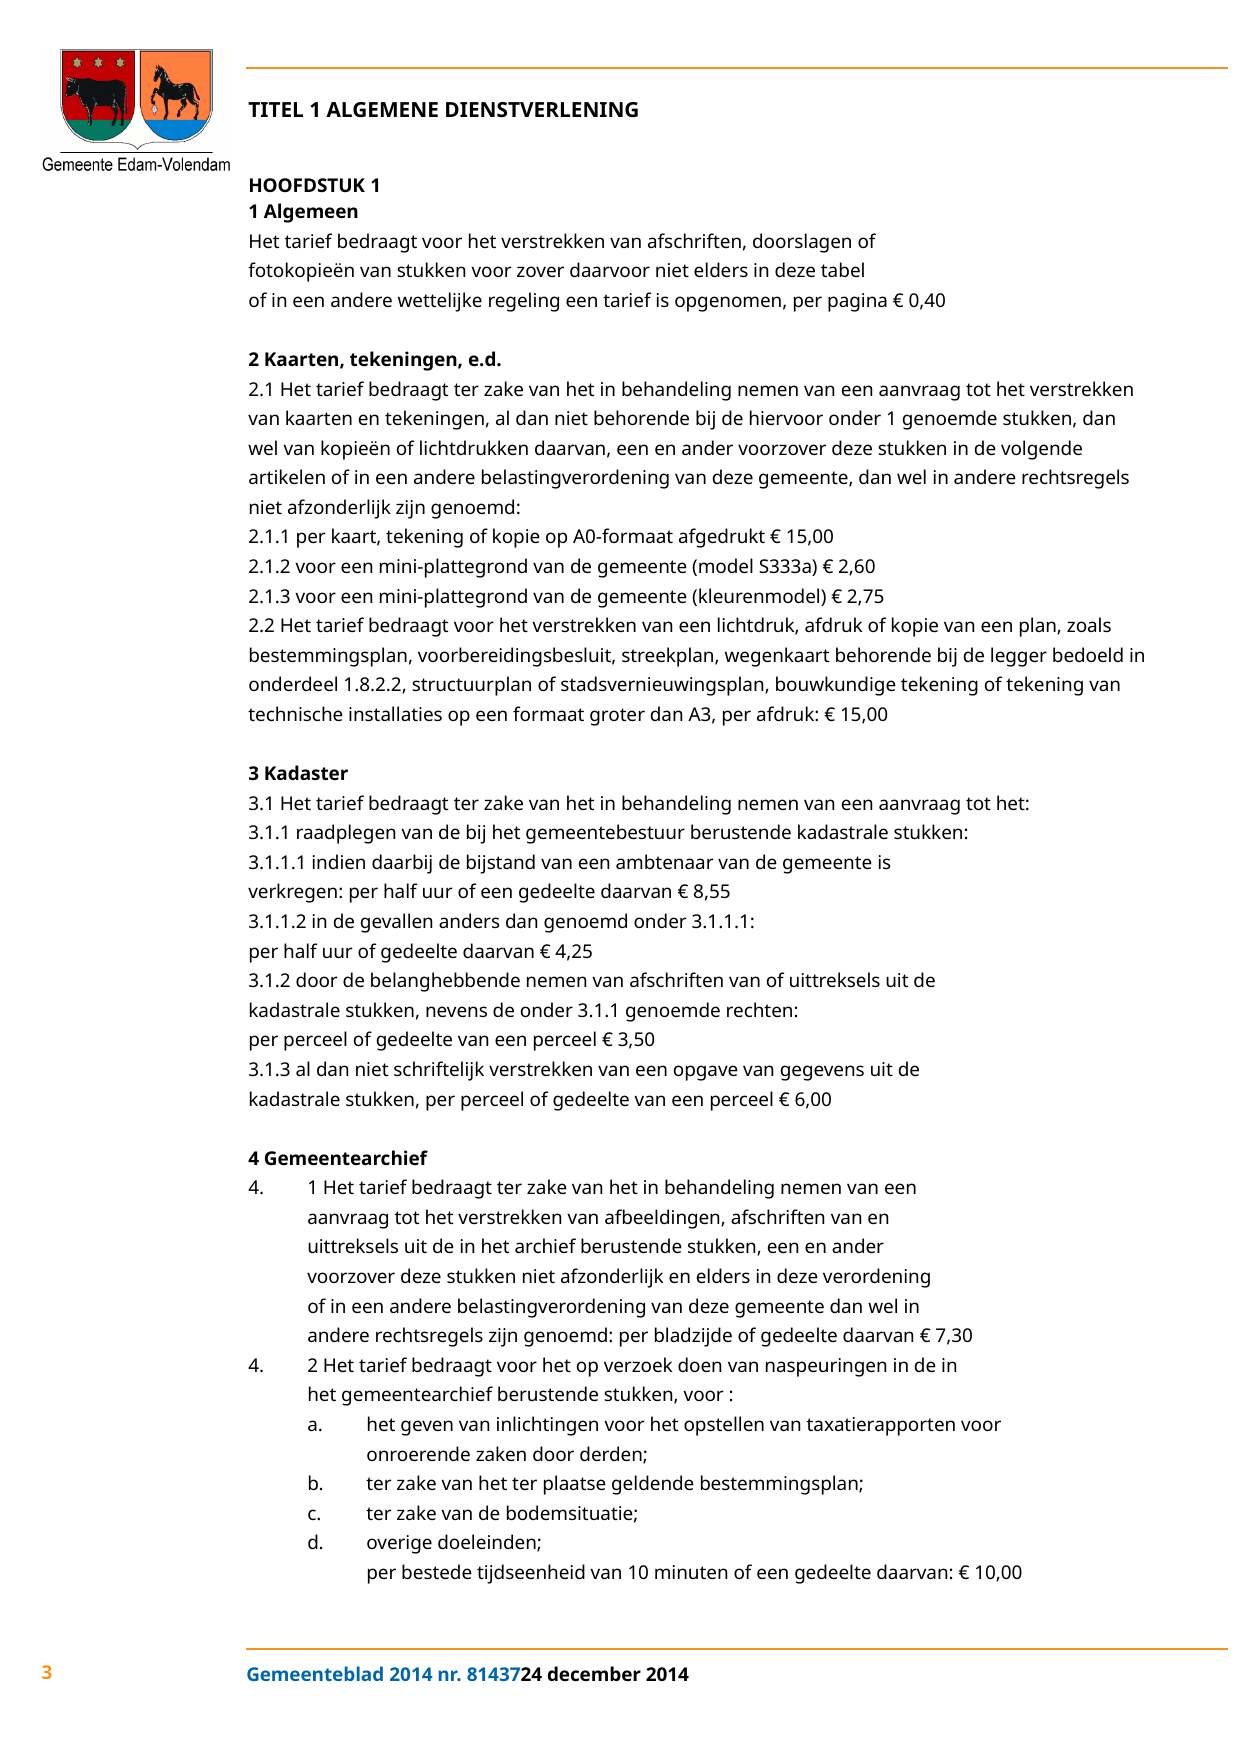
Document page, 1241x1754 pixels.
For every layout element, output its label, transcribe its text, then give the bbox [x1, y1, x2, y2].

text fotokopieën van stukken voor zover daarvoor niet elders in deze tabel [248, 257, 1152, 283]
list ter zake van het ter plaatse geldende bestemmingsplan; [307, 1470, 1152, 1496]
list onroerende zaken door derden; [307, 1441, 1152, 1466]
list het geven van inlichtingen voor het opstellen van taxatierapporten voor [307, 1411, 1152, 1437]
text Het tarief bedraagt voor het verstrekken van afschriften, doorslagen of [248, 228, 1152, 253]
text of in een andere wettelijke regeling een tarief is opgenomen, per pagina € 0,40 [248, 287, 1152, 313]
text per half uur of gedeelte daarvan € 4,25 [248, 938, 1152, 963]
text 1 Algemeen [248, 198, 1152, 224]
list aanvraag tot het verstrekken van afbeeldingen, afschriften van en [248, 1204, 1152, 1230]
text verkregen: per half uur of een gedeelte daarvan € 8,55 [248, 879, 1152, 904]
list per bestede tijdseenheid van 10 minuten of een gedeelte daarvan: € 10,00 [307, 1559, 1152, 1585]
text 2.1 Het tarief bedraagt ter zake van het in behandeling nemen van een aanvraag tot het verstrekken van kaarten en tekeningen, al dan niet behorende bij de hiervoor onder 1 genoemde stukken, dan wel van kopieën of lichtdrukken daarvan, een en ander voorzover deze stukken in de volgende artikelen of in een andere belastingverordening van deze gemeente, dan wel in andere rechtsregels niet afzonderlijk zijn genoemd: [248, 376, 1152, 520]
text HOOFDSTUK 1 [248, 170, 1152, 198]
list voorzover deze stukken niet afzonderlijk en elders in deze verordening [248, 1263, 1152, 1289]
text 2.1.1 per kaart, tekening of kopie op A0-formaat afgedrukt € 15,00 [248, 524, 1152, 549]
text 3.1.1 raadplegen van de bij het gemeentebestuur berustende kadastrale stukken: [248, 819, 1152, 845]
text 3.1.2 door de belanghebbende nemen van afschriften van of uittreksels uit de [248, 967, 1152, 993]
text 3.1 Het tarief bedraagt ter zake van het in behandeling nemen van een aanvraag tot het: [248, 790, 1152, 816]
text 2.2 Het tarief bedraagt voor het verstrekken van een lichtdruk, afdruk of kopie van een plan, zoals bestemmingsplan, voorbereidingsbesluit, streekplan, wegenkaart behorende bij de legger bedoeld in onderdeel 1.8.2.2, structuurplan of stadsvernieuwingsplan, bouwkundige tekening of tekening van technische installaties op een formaat groter dan A3, per afdruk: € 15,00 [248, 612, 1152, 727]
list ter zake van de bodemsituatie; [307, 1500, 1152, 1526]
text 4 Gemeentearchief [248, 1145, 1152, 1171]
text kadastrale stukken, nevens de onder 3.1.1 genoemde rechten: [248, 997, 1152, 1023]
text 2.1.3 voor een mini-plattegrond van de gemeente (kleurenmodel) € 2,75 [248, 583, 1152, 608]
list het gemeentearchief berustende stukken, voor : [248, 1382, 1152, 1407]
list of in een andere belastingverordening van deze gemeente dan wel in [248, 1293, 1152, 1318]
list 1 Het tarief bedraagt ter zake van het in behandeling nemen van een [248, 1174, 1152, 1200]
text kadastrale stukken, per perceel of gedeelte van een perceel € 6,00 [248, 1086, 1152, 1111]
text 3.1.1.1 indien daarbij de bijstand van een ambtenaar van de gemeente is [248, 849, 1152, 875]
text 3.1.3 al dan niet schriftelijk verstrekken van een opgave van gegevens uit de [248, 1056, 1152, 1082]
list uittreksels uit de in het archief berustende stukken, een en ander [248, 1234, 1152, 1259]
text per perceel of gedeelte van een perceel € 3,50 [248, 1027, 1152, 1052]
text 2.1.2 voor een mini-plattegrond van de gemeente (model S333a) € 2,60 [248, 553, 1152, 579]
picture [41, 47, 231, 172]
text 3 Kadaster [248, 760, 1152, 786]
text 2 Kaarten, tekeningen, e.d. [248, 346, 1152, 372]
list andere rechtsregels zijn genoemd: per bladzijde of gedeelte daarvan € 7,30 [248, 1322, 1152, 1348]
text TITEL 1 ALGEMENE DIENSTVERLENING [248, 95, 1152, 123]
text 3.1.1.2 in de gevallen anders dan genoemd onder 3.1.1.1: [248, 908, 1152, 934]
list overige doeleinden; [307, 1529, 1152, 1555]
list 2 Het tarief bedraagt voor het op verzoek doen van naspeuringen in de in [248, 1352, 1152, 1378]
